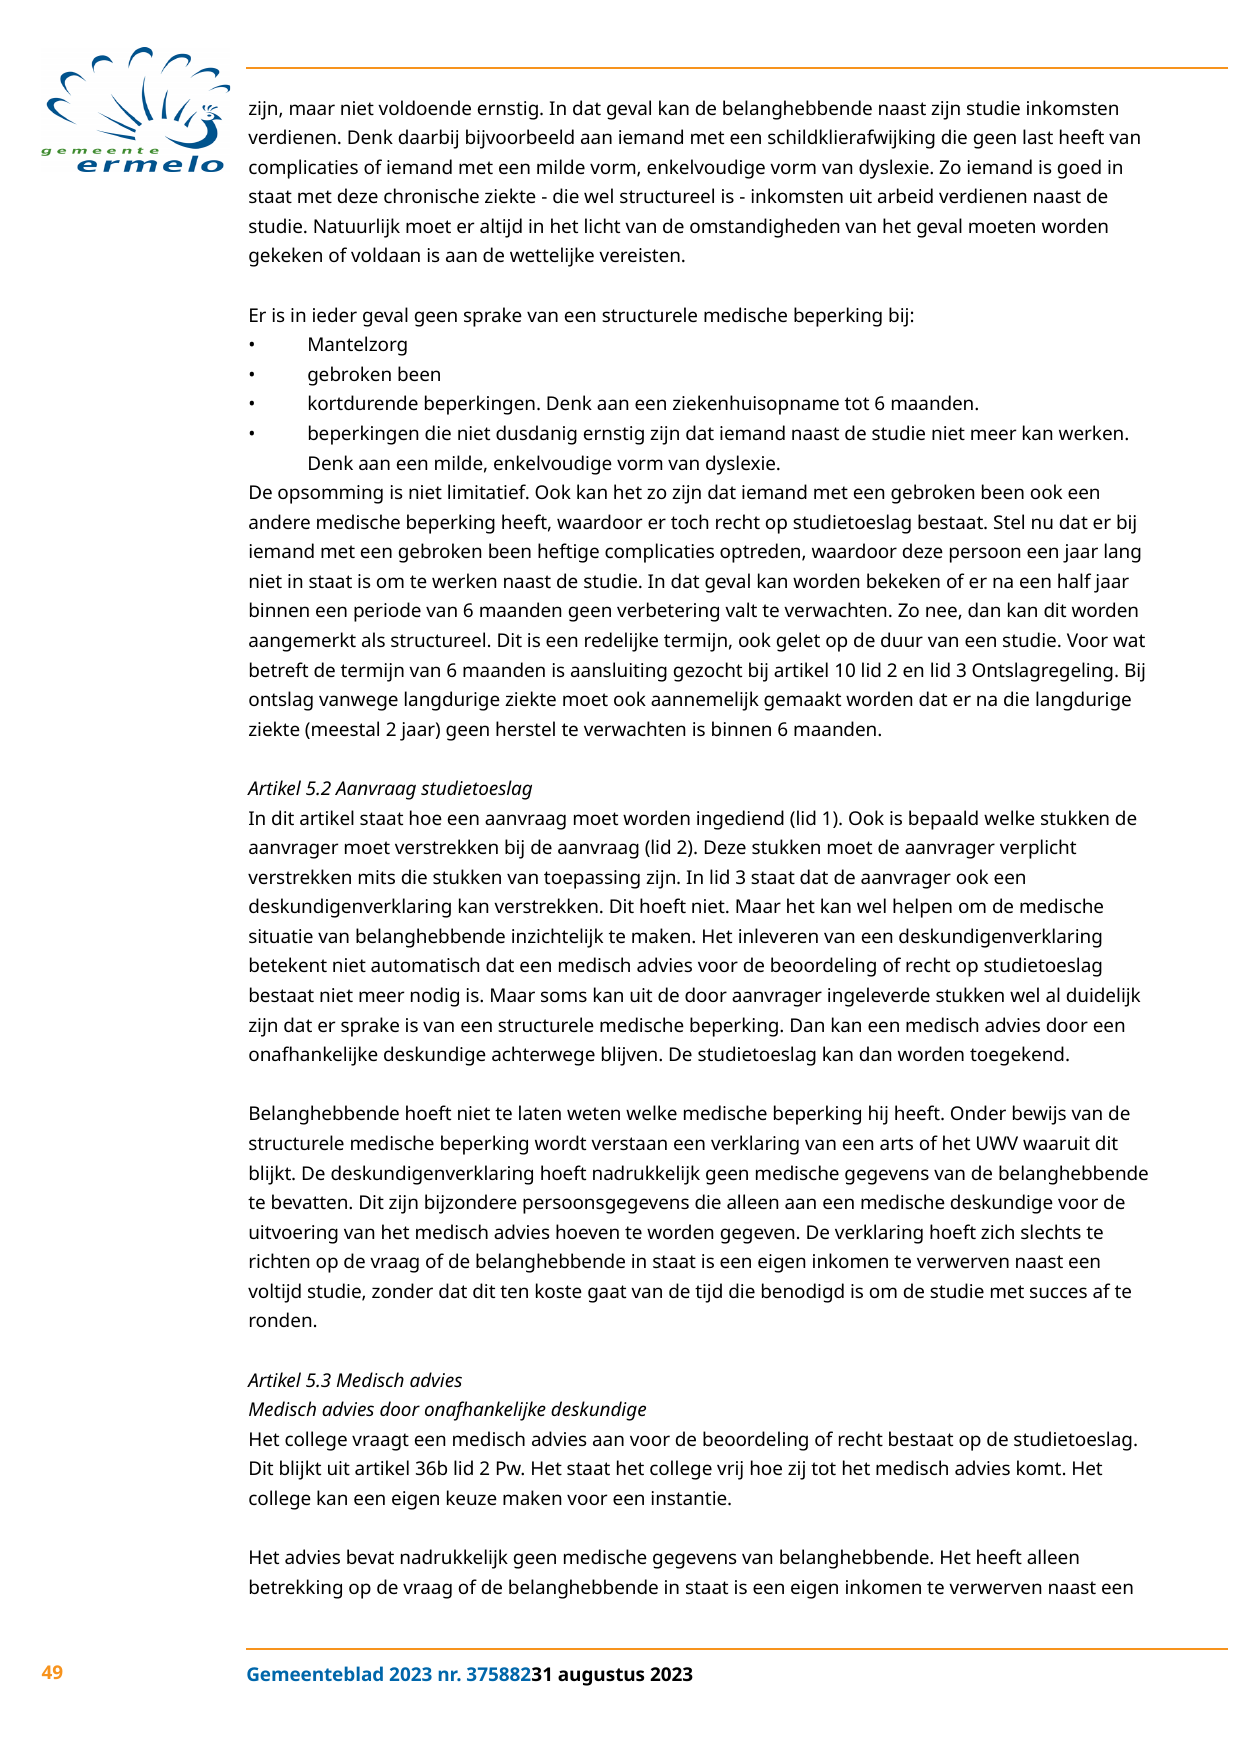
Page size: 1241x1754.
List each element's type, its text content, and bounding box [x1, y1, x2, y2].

list gebroken been [248, 361, 1152, 387]
text Het advies bevat nadrukkelijk geen medische gegevens van belanghebbende. Het heeft alleen betrekking op de vraag of de belanghebbende in staat is een eigen inkomen te verwerven naast een [248, 1544, 1152, 1600]
text Artikel 5.3 Medisch advies [248, 1367, 1152, 1393]
text Het college vraagt een medisch advies aan voor de beoordeling of recht bestaat op de studietoeslag. Dit blijkt uit artikel 36b lid 2 Pw. Het staat het college vrij hoe zij tot het medisch advies komt. Het college kan een eigen keuze maken voor een instantie. [248, 1426, 1152, 1511]
text Artikel 5.2 Aanvraag studietoeslag [248, 775, 1152, 801]
text De opsomming is niet limitatief. Ook kan het zo zijn dat iemand met een gebroken been ook een andere medische beperking heeft, waardoor er toch recht op studietoeslag bestaat. Stel nu dat er bij iemand met een gebroken been heftige complicaties optreden, waardoor deze persoon een jaar lang niet in staat is om te werken naast de studie. In dat geval kan worden bekeken of er na een half jaar binnen een periode van 6 maanden geen verbetering valt te verwachten. Zo nee, dan kan dit worden aangemerkt als structureel. Dit is een redelijke termijn, ook gelet op de duur van een studie. Voor wat betreft de termijn van 6 maanden is aansluiting gezocht bij artikel 10 lid 2 en lid 3 Ontslagregeling. Bij ontslag vanwege langdurige ziekte moet ook aannemelijk gemaakt worden dat er na die langdurige ziekte (meestal 2 jaar) geen herstel te verwachten is binnen 6 maanden. [248, 479, 1152, 742]
list beperkingen die niet dusdanig ernstig zijn dat iemand naast de studie niet meer kan werken. Denk aan een milde, enkelvoudige vorm van dyslexie. [248, 420, 1152, 476]
text Er is in ieder geval geen sprake van een structurele medische beperking bij: [248, 302, 1152, 328]
text In dit artikel staat hoe een aanvraag moet worden ingediend (lid 1). Ook is bepaald welke stukken de aanvrager moet verstrekken bij de aanvraag (lid 2). Deze stukken moet de aanvrager verplicht verstrekken mits die stukken van toepassing zijn. In lid 3 staat dat de aanvrager ook een deskundigenverklaring kan verstrekken. Dit hoeft niet. Maar het kan wel helpen om de medische situatie van belanghebbende inzichtelijk te maken. Het inleveren van een deskundigenverklaring betekent niet automatisch dat een medisch advies voor de beoordeling of recht op studietoeslag bestaat niet meer nodig is. Maar soms kan uit de door aanvrager ingeleverde stukken wel al duidelijk zijn dat er sprake is van een structurele medische beperking. Dan kan een medisch advies door een onafhankelijke deskundige achterwege blijven. De studietoeslag kan dan worden toegekend. [248, 805, 1152, 1067]
text Medisch advies door onafhankelijke deskundige [248, 1396, 1152, 1422]
picture [41, 47, 231, 172]
list kortdurende beperkingen. Denk aan een ziekenhuisopname tot 6 maanden. [248, 391, 1152, 416]
text Belanghebbende hoeft niet te laten weten welke medische beperking hij heeft. Onder bewijs van de structurele medische beperking wordt verstaan een verklaring van een arts of het UWV waaruit dit blijkt. De deskundigenverklaring hoeft nadrukkelijk geen medische gegevens van de belanghebbende te bevatten. Dit zijn bijzondere persoonsgegevens die alleen aan een medische deskundige voor de uitvoering van het medisch advies hoeven te worden gegeven. De verklaring hoeft zich slechts te richten op de vraag of de belanghebbende in staat is een eigen inkomen te verwerven naast een voltijd studie, zonder dat dit ten koste gaat van de tijd die benodigd is om de studie met succes af te ronden. [248, 1101, 1152, 1333]
text zijn, maar niet voldoende ernstig. In dat geval kan de belanghebbende naast zijn studie inkomsten verdienen. Denk daarbij bijvoorbeeld aan iemand met een schildklierafwijking die geen last heeft van complicaties of iemand met een milde vorm, enkelvoudige vorm van dyslexie. Zo iemand is goed in staat met deze chronische ziekte - die wel structureel is - inkomsten uit arbeid verdienen naast de studie. Natuurlijk moet er altijd in het licht van de omstandigheden van het geval moeten worden gekeken of voldaan is aan de wettelijke vereisten. [248, 95, 1152, 268]
list Mantelzorg [248, 331, 1152, 357]
